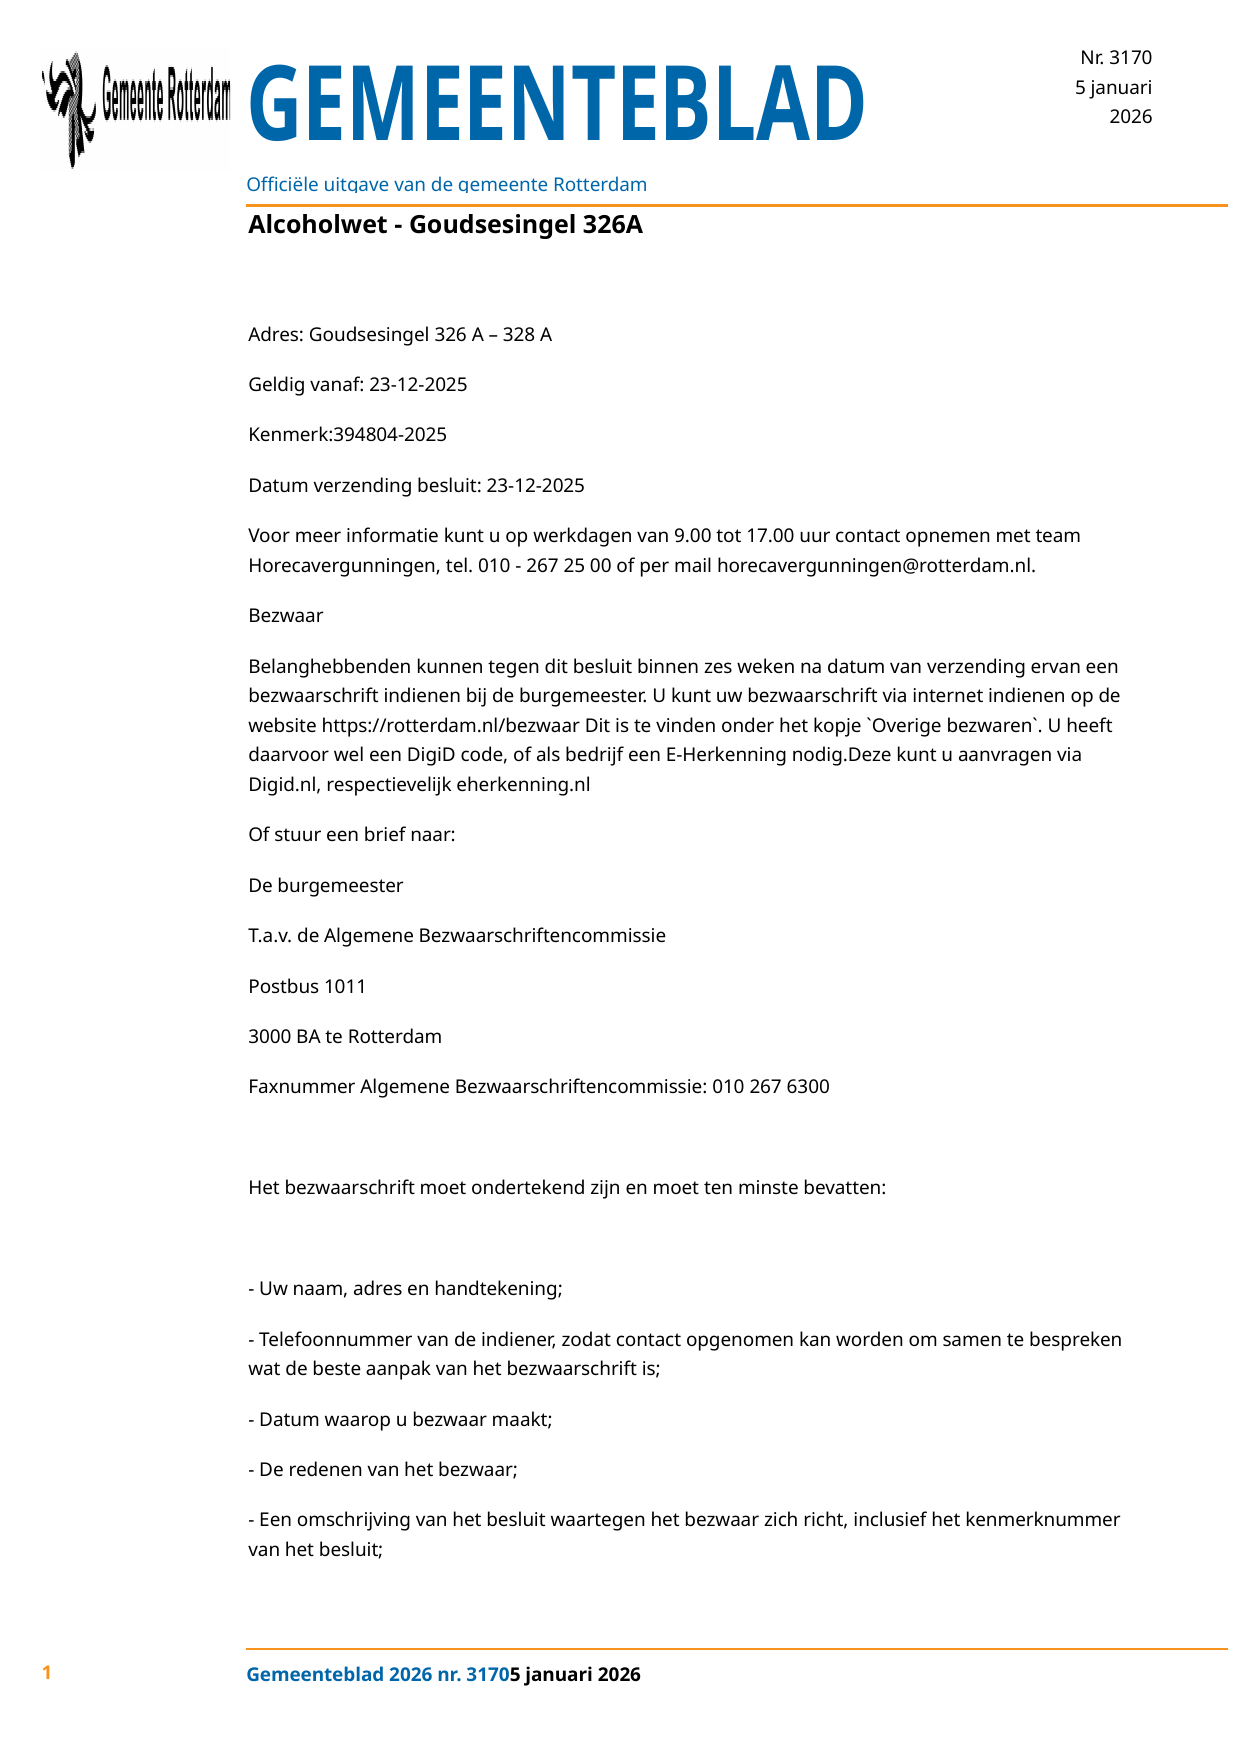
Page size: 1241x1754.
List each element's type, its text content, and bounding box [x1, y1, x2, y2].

text Of stuur een brief naar: [248, 822, 1152, 847]
text - Telefoonnummer van de indiener, zodat contact opgenomen kan worden om samen te bespreken wat de beste aanpak van het bezwaarschrift is; [248, 1326, 1152, 1381]
text Voor meer informatie kunt u op werkdagen van 9.00 tot 17.00 uur contact opnemen met team Horecavergunningen, tel. 010 - 267 25 00 of per mail horecavergunningen@rotterdam.nl. [248, 522, 1152, 578]
text Bezwaar [248, 602, 1152, 628]
text - De redenen van het bezwaar; [248, 1456, 1152, 1482]
text Kenmerk:394804-2025 [248, 422, 1152, 447]
picture [41, 47, 231, 172]
text - Uw naam, adres en handtekening; [248, 1275, 1152, 1301]
text - Datum waarop u bezwaar maakt; [248, 1406, 1152, 1431]
text Geldig vanaf: 23-12-2025 [248, 371, 1152, 397]
text De burgemeester [248, 872, 1152, 898]
text T.a.v. de Algemene Bezwaarschriftencommissie [248, 922, 1152, 948]
text Alcoholwet - Goudsesingel 326A [248, 207, 1152, 241]
text Adres: Goudsesingel 326 A – 328 A [248, 321, 1152, 346]
text 3000 BA te Rotterdam [248, 1023, 1152, 1049]
text - Een omschrijving van het besluit waartegen het bezwaar zich richt, inclusief het kenmerknummer van het besluit; [248, 1507, 1152, 1562]
text Faxnummer Algemene Bezwaarschriftencommissie: 010 267 6300 [248, 1074, 1152, 1099]
text Postbus 1011 [248, 973, 1152, 998]
text Datum verzending besluit: 23-12-2025 [248, 472, 1152, 498]
text Het bezwaarschrift moet ondertekend zijn en moet ten minste bevatten: [248, 1174, 1152, 1200]
text Belanghebbenden kunnen tegen dit besluit binnen zes weken na datum van verzending ervan een bezwaarschrift indienen bij de burgemeester. U kunt uw bezwaarschrift via internet indienen op de website https://rotterdam.nl/bezwaar Dit is te vinden onder het kopje `Overige bezwaren`. U heeft daarvoor wel een DigiD code, of als bedrijf een E-Herkenning nodig.Deze kunt u aanvragen via Digid.nl, respectievelijk eherkenning.nl [248, 653, 1152, 797]
